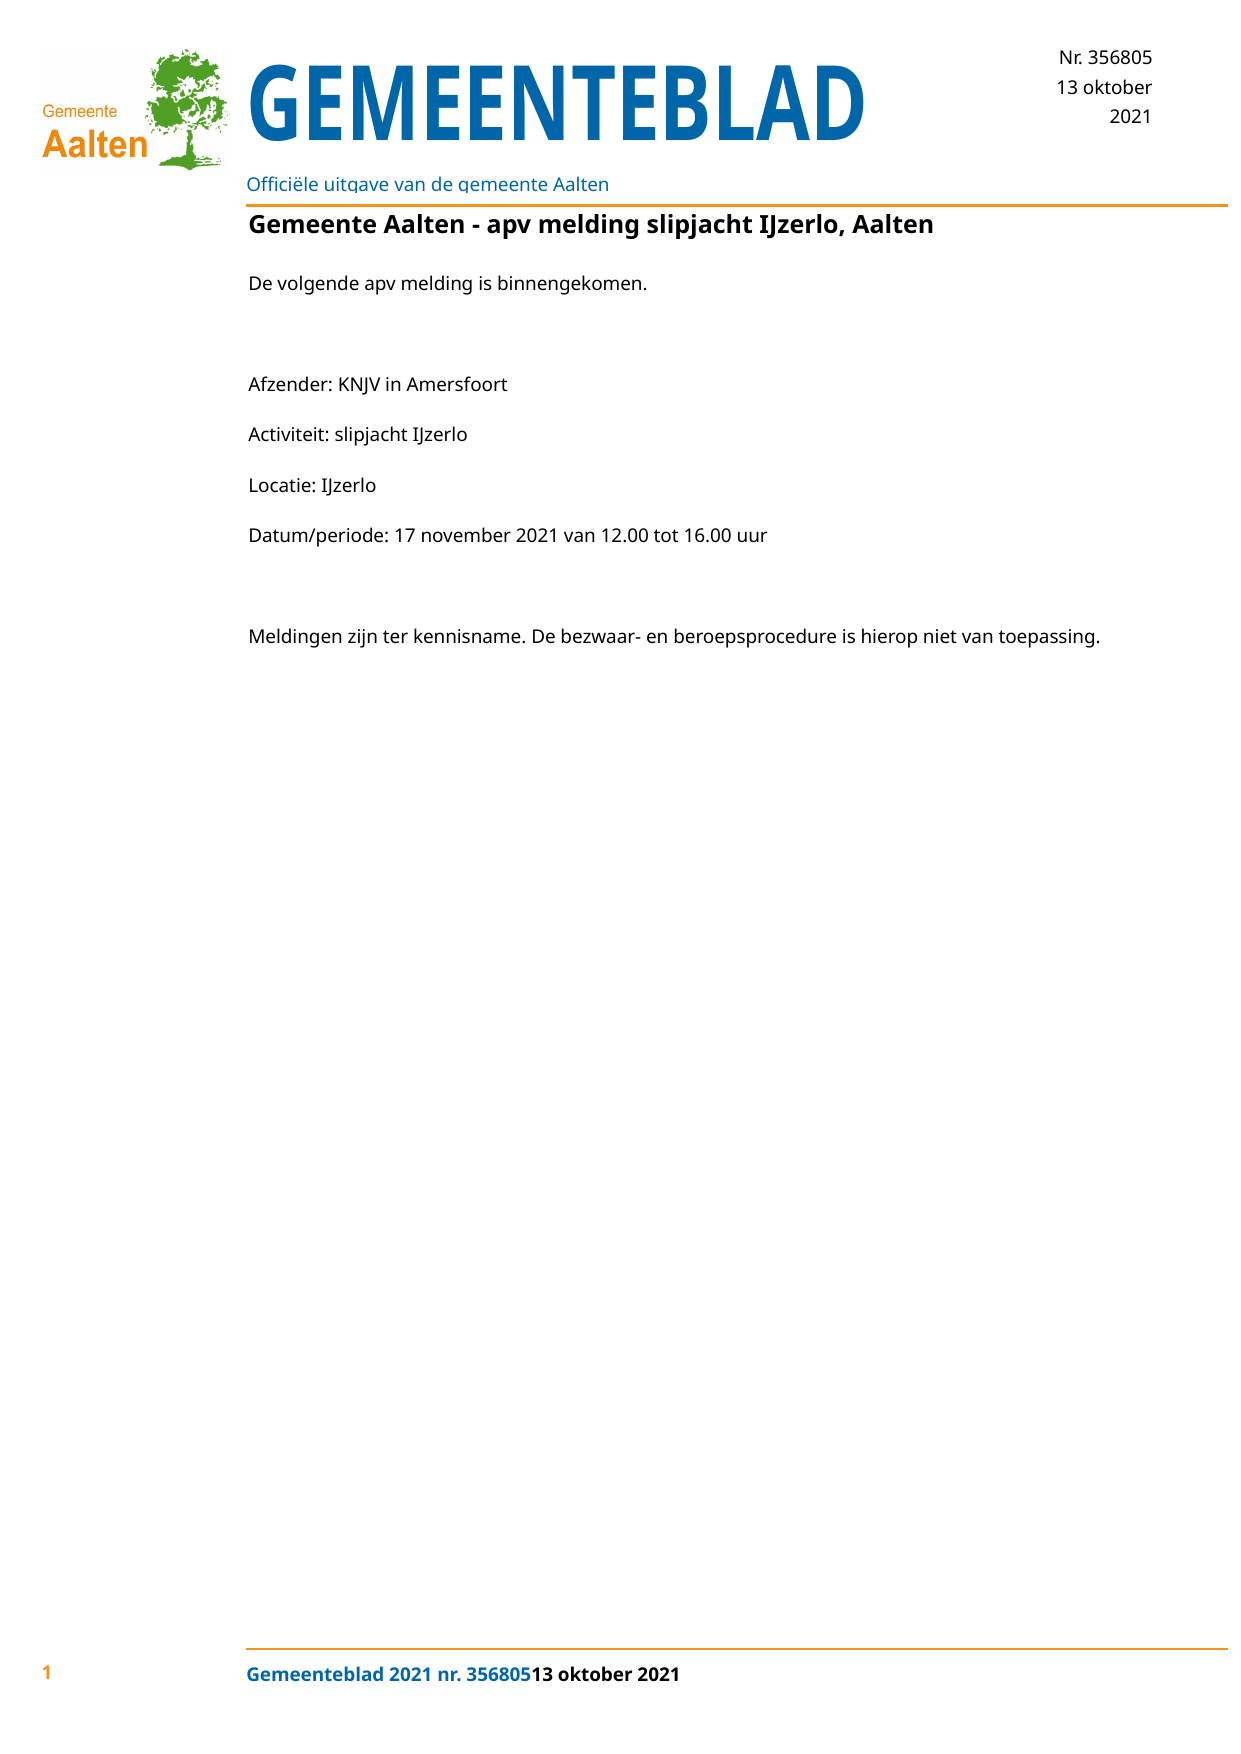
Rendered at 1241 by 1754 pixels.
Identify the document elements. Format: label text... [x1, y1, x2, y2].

text Meldingen zijn ter kennisname. De bezwaar- en beroepsprocedure is hierop niet van toepassing. [248, 623, 1152, 649]
text Activiteit: slipjacht IJzerlo [248, 422, 1152, 447]
text Datum/periode: 17 november 2021 van 12.00 tot 16.00 uur [248, 522, 1152, 548]
picture [41, 47, 231, 172]
text Locatie: IJzerlo [248, 472, 1152, 498]
text Gemeente Aalten - apv melding slipjacht IJzerlo, Aalten [248, 207, 1152, 241]
text De volgende apv melding is binnengekomen. [248, 270, 1152, 296]
text Afzender: KNJV in Amersfoort [248, 371, 1152, 397]
